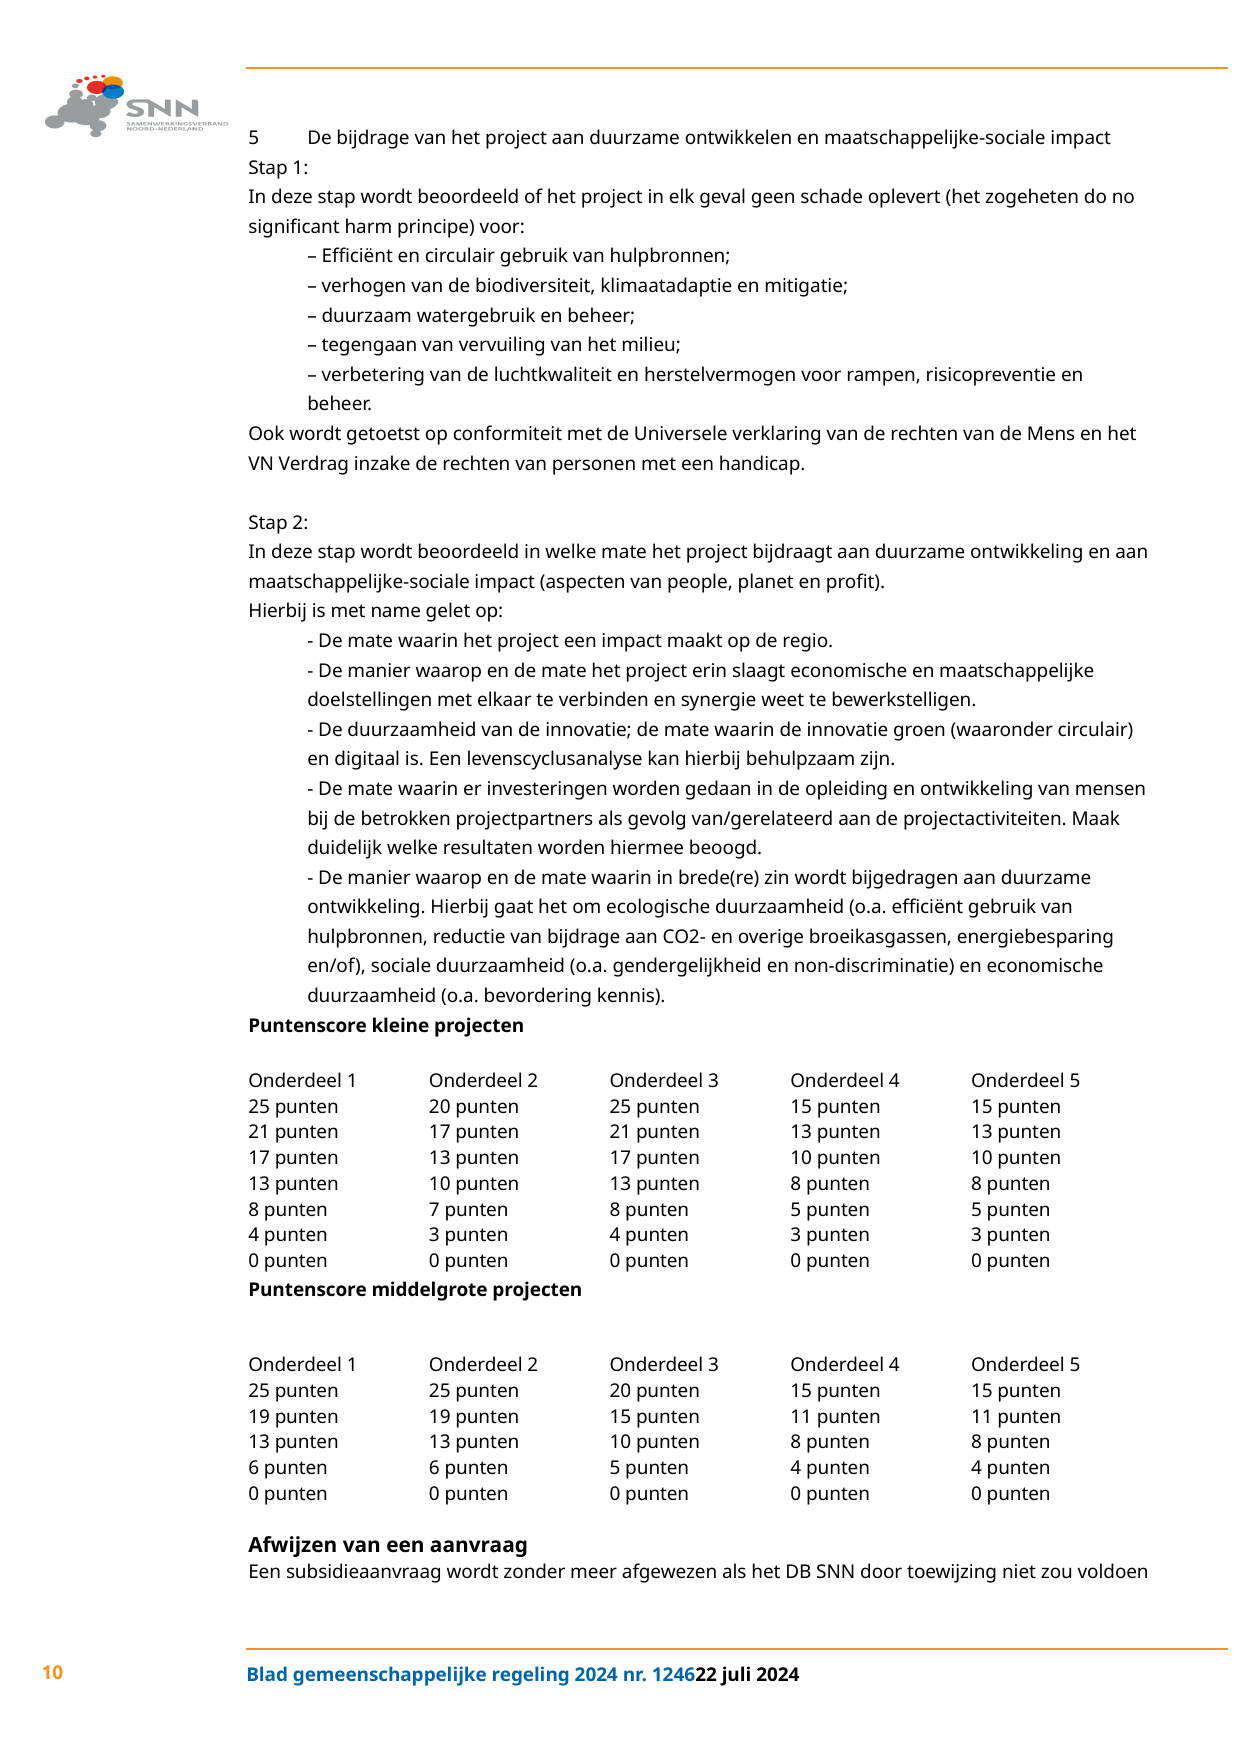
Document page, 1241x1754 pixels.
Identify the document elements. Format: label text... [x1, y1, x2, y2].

list – tegengaan van vervuiling van het milieu; [248, 331, 1152, 357]
text Hierbij is met name gelet op: [248, 598, 1152, 623]
table_header Onderdeel 5 [971, 1067, 1152, 1093]
table_header Onderdeel 1 [248, 1067, 429, 1093]
table_cell 13 punten [429, 1145, 609, 1170]
table_cell 5 punten [790, 1196, 971, 1222]
table_cell 8 punten [971, 1429, 1152, 1454]
table_header Onderdeel 2 [429, 1067, 609, 1093]
table_cell 6 punten [248, 1454, 429, 1480]
list - De manier waarop en de mate het project erin slaagt economische en maatschappelijke doelstellingen met elkaar te verbinden en synergie weet te bewerkstelligen. [248, 657, 1152, 712]
table_cell 13 punten [429, 1429, 609, 1454]
table_cell 8 punten [609, 1196, 790, 1222]
table_cell 17 punten [609, 1145, 790, 1170]
table_cell 21 punten [248, 1119, 429, 1144]
list De bijdrage van het project aan duurzame ontwikkelen en maatschappelijke-sociale impact [248, 124, 1152, 150]
text Puntenscore middelgrote projecten [248, 1276, 1152, 1302]
table_cell 3 punten [790, 1222, 971, 1247]
table_cell 0 punten [248, 1248, 429, 1273]
table_header Onderdeel 1 [248, 1351, 429, 1377]
table_cell 15 punten [609, 1403, 790, 1429]
table_cell 4 punten [971, 1454, 1152, 1480]
table_cell 13 punten [609, 1170, 790, 1196]
text Ook wordt getoetst op conformiteit met de Universele verklaring van de rechten van de Mens en het VN Verdrag inzake de rechten van personen met een handicap. [248, 420, 1152, 476]
table_cell 13 punten [248, 1170, 429, 1196]
table_cell 21 punten [609, 1119, 790, 1144]
picture [41, 47, 231, 172]
table_cell 10 punten [790, 1145, 971, 1170]
list – verbetering van de luchtkwaliteit en herstelvermogen voor rampen, risicopreventie en beheer. [248, 361, 1152, 416]
table_cell 15 punten [971, 1377, 1152, 1403]
table_cell 0 punten [248, 1480, 429, 1506]
table_cell 6 punten [429, 1454, 609, 1480]
text In deze stap wordt beoordeeld of het project in elk geval geen schade oplevert (het zogeheten do no significant harm principe) voor: [248, 183, 1152, 239]
table_header Onderdeel 2 [429, 1351, 609, 1377]
text Een subsidieaanvraag wordt zonder meer afgewezen als het DB SNN door toewijzing niet zou voldoen [248, 1558, 1152, 1584]
table_cell 15 punten [790, 1377, 971, 1403]
table_cell 13 punten [971, 1119, 1152, 1144]
table_cell 25 punten [609, 1093, 790, 1119]
table_cell 10 punten [609, 1429, 790, 1454]
table_cell 25 punten [248, 1093, 429, 1119]
table_cell 4 punten [248, 1222, 429, 1247]
table_cell 20 punten [609, 1377, 790, 1403]
list - De duurzaamheid van de innovatie; de mate waarin de innovatie groen (waaronder circulair) en digitaal is. Een levenscyclusanalyse kan hierbij behulpzaam zijn. [248, 716, 1152, 771]
table_cell 5 punten [971, 1196, 1152, 1222]
table_cell 4 punten [609, 1222, 790, 1247]
list - De mate waarin er investeringen worden gedaan in de opleiding en ontwikkeling van mensen bij de betrokken projectpartners als gevolg van/gerelateerd aan de projectactiviteiten. Maak duidelijk welke resultaten worden hiermee beoogd. [248, 775, 1152, 860]
table_header Onderdeel 3 [609, 1067, 790, 1093]
list – Efficiënt en circulair gebruik van hulpbronnen; [248, 243, 1152, 268]
text Afwijzen van een aanvraag [248, 1530, 1152, 1558]
table_cell 5 punten [609, 1454, 790, 1480]
table_cell 11 punten [971, 1403, 1152, 1429]
table_cell 0 punten [609, 1248, 790, 1273]
table_cell 25 punten [429, 1377, 609, 1403]
table_cell 0 punten [429, 1480, 609, 1506]
table_cell 3 punten [971, 1222, 1152, 1247]
list - De manier waarop en de mate waarin in brede(re) zin wordt bijgedragen aan duurzame ontwikkeling. Hierbij gaat het om ecologische duurzaamheid (o.a. efficiënt gebruik van hulpbronnen, reductie van bijdrage aan CO2- en overige broeikasgassen, energiebesparing en/of), sociale duurzaamheid (o.a. gendergelijkheid en non-discriminatie) en economische duurzaamheid (o.a. bevordering kennis). [248, 864, 1152, 1008]
table_cell 11 punten [790, 1403, 971, 1429]
table_cell 0 punten [971, 1480, 1152, 1506]
table_cell 10 punten [971, 1145, 1152, 1170]
table_cell 25 punten [248, 1377, 429, 1403]
list – verhogen van de biodiversiteit, klimaatadaptie en mitigatie; [248, 272, 1152, 298]
table_header Onderdeel 5 [971, 1351, 1152, 1377]
table_cell 17 punten [429, 1119, 609, 1144]
table_header Onderdeel 3 [609, 1351, 790, 1377]
table_cell 19 punten [248, 1403, 429, 1429]
text Stap 1: [248, 154, 1152, 180]
table_cell 8 punten [971, 1170, 1152, 1196]
table_cell 4 punten [790, 1454, 971, 1480]
table_cell 8 punten [248, 1196, 429, 1222]
table_cell 0 punten [790, 1248, 971, 1273]
list – duurzaam watergebruik en beheer; [248, 302, 1152, 328]
table_cell 20 punten [429, 1093, 609, 1119]
list - De mate waarin het project een impact maakt op de regio. [248, 627, 1152, 653]
table_cell 13 punten [790, 1119, 971, 1144]
table_cell 0 punten [790, 1480, 971, 1506]
text Puntenscore kleine projecten [248, 1012, 1152, 1038]
table_cell 13 punten [248, 1429, 429, 1454]
table_header Onderdeel 4 [790, 1351, 971, 1377]
table_cell 10 punten [429, 1170, 609, 1196]
table_cell 8 punten [790, 1429, 971, 1454]
table_header Onderdeel 4 [790, 1067, 971, 1093]
table_cell 7 punten [429, 1196, 609, 1222]
table_cell 3 punten [429, 1222, 609, 1247]
text In deze stap wordt beoordeeld in welke mate het project bijdraagt aan duurzame ontwikkeling en aan maatschappelijke-sociale impact (aspecten van people, planet en profit). [248, 538, 1152, 594]
table_cell 8 punten [790, 1170, 971, 1196]
table_cell 0 punten [429, 1248, 609, 1273]
table_cell 15 punten [790, 1093, 971, 1119]
table_cell 17 punten [248, 1145, 429, 1170]
table_cell 15 punten [971, 1093, 1152, 1119]
table_cell 0 punten [971, 1248, 1152, 1273]
table_cell 19 punten [429, 1403, 609, 1429]
table_cell 0 punten [609, 1480, 790, 1506]
text Stap 2: [248, 509, 1152, 535]
